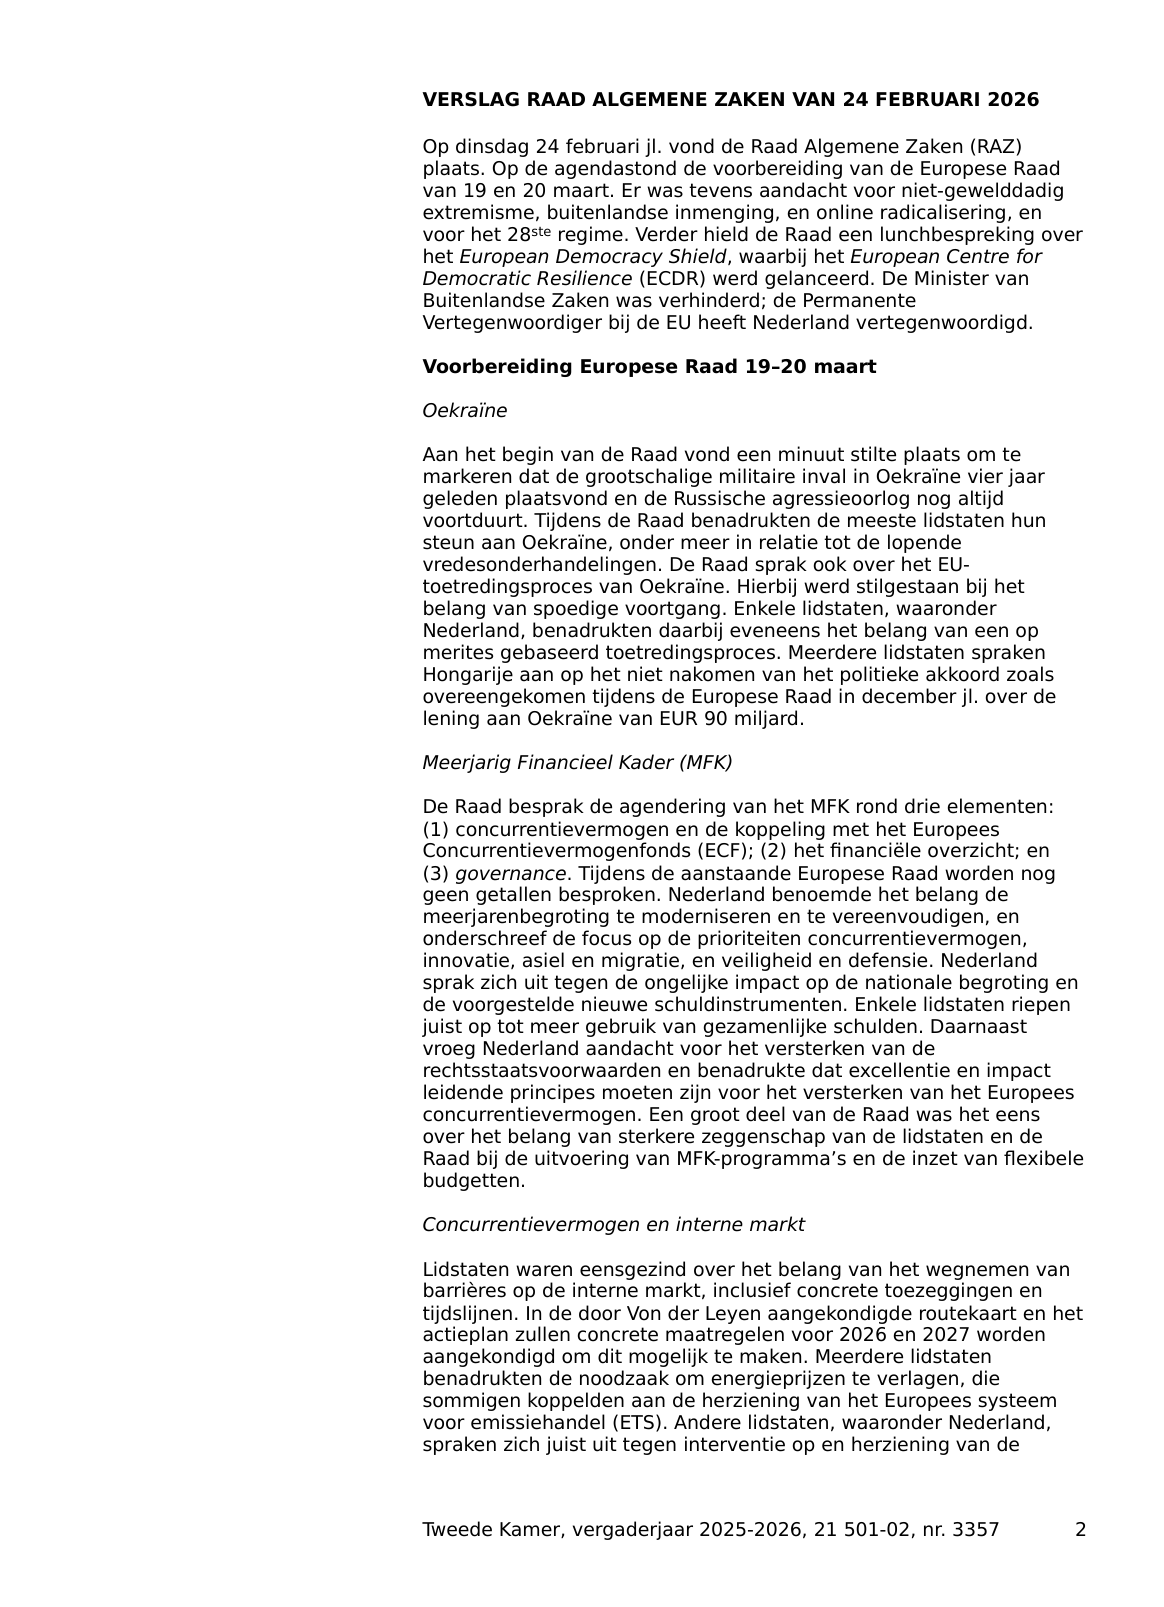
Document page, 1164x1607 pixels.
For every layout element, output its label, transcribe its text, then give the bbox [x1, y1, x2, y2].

text Aan het begin van de Raad vond een minuut stilte plaats om te markeren dat de grootschalige militaire inval in Oekraïne vier jaar geleden plaatsvond en de Russische agressieoorlog nog altijd voortduurt. Tijdens de Raad benadrukten de meeste lidstaten hun steun aan Oekraïne, onder meer in relatie tot de lopende vredesonderhandelingen. De Raad sprak ook over het EU-toetredingsproces van Oekraïne. Hierbij werd stilgestaan bij het belang van spoedige voortgang. Enkele lidstaten, waaronder Nederland, benadrukten daarbij eveneens het belang van een op merites gebaseerd toetredingsproces. Meerdere lidstaten spraken Hongarije aan op het niet nakomen van het politieke akkoord zoals overeengekomen tijdens de Europese Raad in december jl. over de lening aan Oekraïne van EUR 90 miljard. [422, 444, 1087, 730]
subtitle VERSLAG RAAD ALGEMENE ZAKEN VAN 24 FEBRUARI 2026 [422, 89, 1087, 111]
text Lidstaten waren eensgezind over het belang van het wegnemen van barrières op de interne markt, inclusief concrete toezeggingen en tijdslijnen. In de door Von der Leyen aangekondigde routekaart en het actieplan zullen concrete maatregelen voor 2026 en 2027 worden aangekondigd om dit mogelijk te maken. Meerdere lidstaten benadrukten de noodzaak om energieprijzen te verlagen, die sommigen koppelden aan de herziening van het Europees systeem voor emissiehandel (ETS). Andere lidstaten, waaronder Nederland, spraken zich juist uit tegen interventie op en herziening van de [422, 1258, 1087, 1456]
subtitle Concurrentievermogen en interne markt [422, 1214, 1087, 1236]
text Op dinsdag 24 februari jl. vond de Raad Algemene Zaken (RAZ) plaats. Op de agendastond de voorbereiding van de Europese Raad van 19 en 20 maart. Er was tevens aandacht voor niet-gewelddadig extremisme, buitenlandse inmenging, en online radicalisering, en voor het 28ste regime. Verder hield de Raad een lunchbespreking over het European Democracy Shield, waarbij het European Centre for Democratic Resilience (ECDR) werd gelanceerd. De Minister van Buitenlandse Zaken was verhinderd; de Permanente Vertegenwoordiger bij de EU heeft Nederland vertegenwoordigd. [422, 136, 1087, 334]
text De Raad besprak de agendering van het MFK rond drie elementen: (1) concurrentievermogen en de koppeling met het Europees Concurrentievermogenfonds (ECF); (2) het financiële overzicht; en (3) governance. Tijdens de aanstaande Europese Raad worden nog geen getallen besproken. Nederland benoemde het belang de meerjarenbegroting te moderniseren en te vereenvoudigen, en onderschreef de focus op de prioriteiten concurrentievermogen, innovatie, asiel en migratie, en veiligheid en defensie. Nederland sprak zich uit tegen de ongelijke impact op de nationale begroting en de voorgestelde nieuwe schuldinstrumenten. Enkele lidstaten riepen juist op tot meer gebruik van gezamenlijke schulden. Daarnaast vroeg Nederland aandacht voor het versterken van de rechtsstaatsvoorwaarden en benadrukte dat excellentie en impact leidende principes moeten zijn voor het versterken van het Europees concurrentievermogen. Een groot deel van de Raad was het eens over het belang van sterkere zeggenschap van de lidstaten en de Raad bij de uitvoering van MFK-programma’s en de inzet van flexibele budgetten. [422, 796, 1087, 1192]
subtitle Meerjarig Financieel Kader (MFK) [422, 752, 1087, 774]
subtitle Voorbereiding Europese Raad 19–20 maart [422, 356, 1087, 378]
subtitle Oekraïne [422, 400, 1087, 422]
